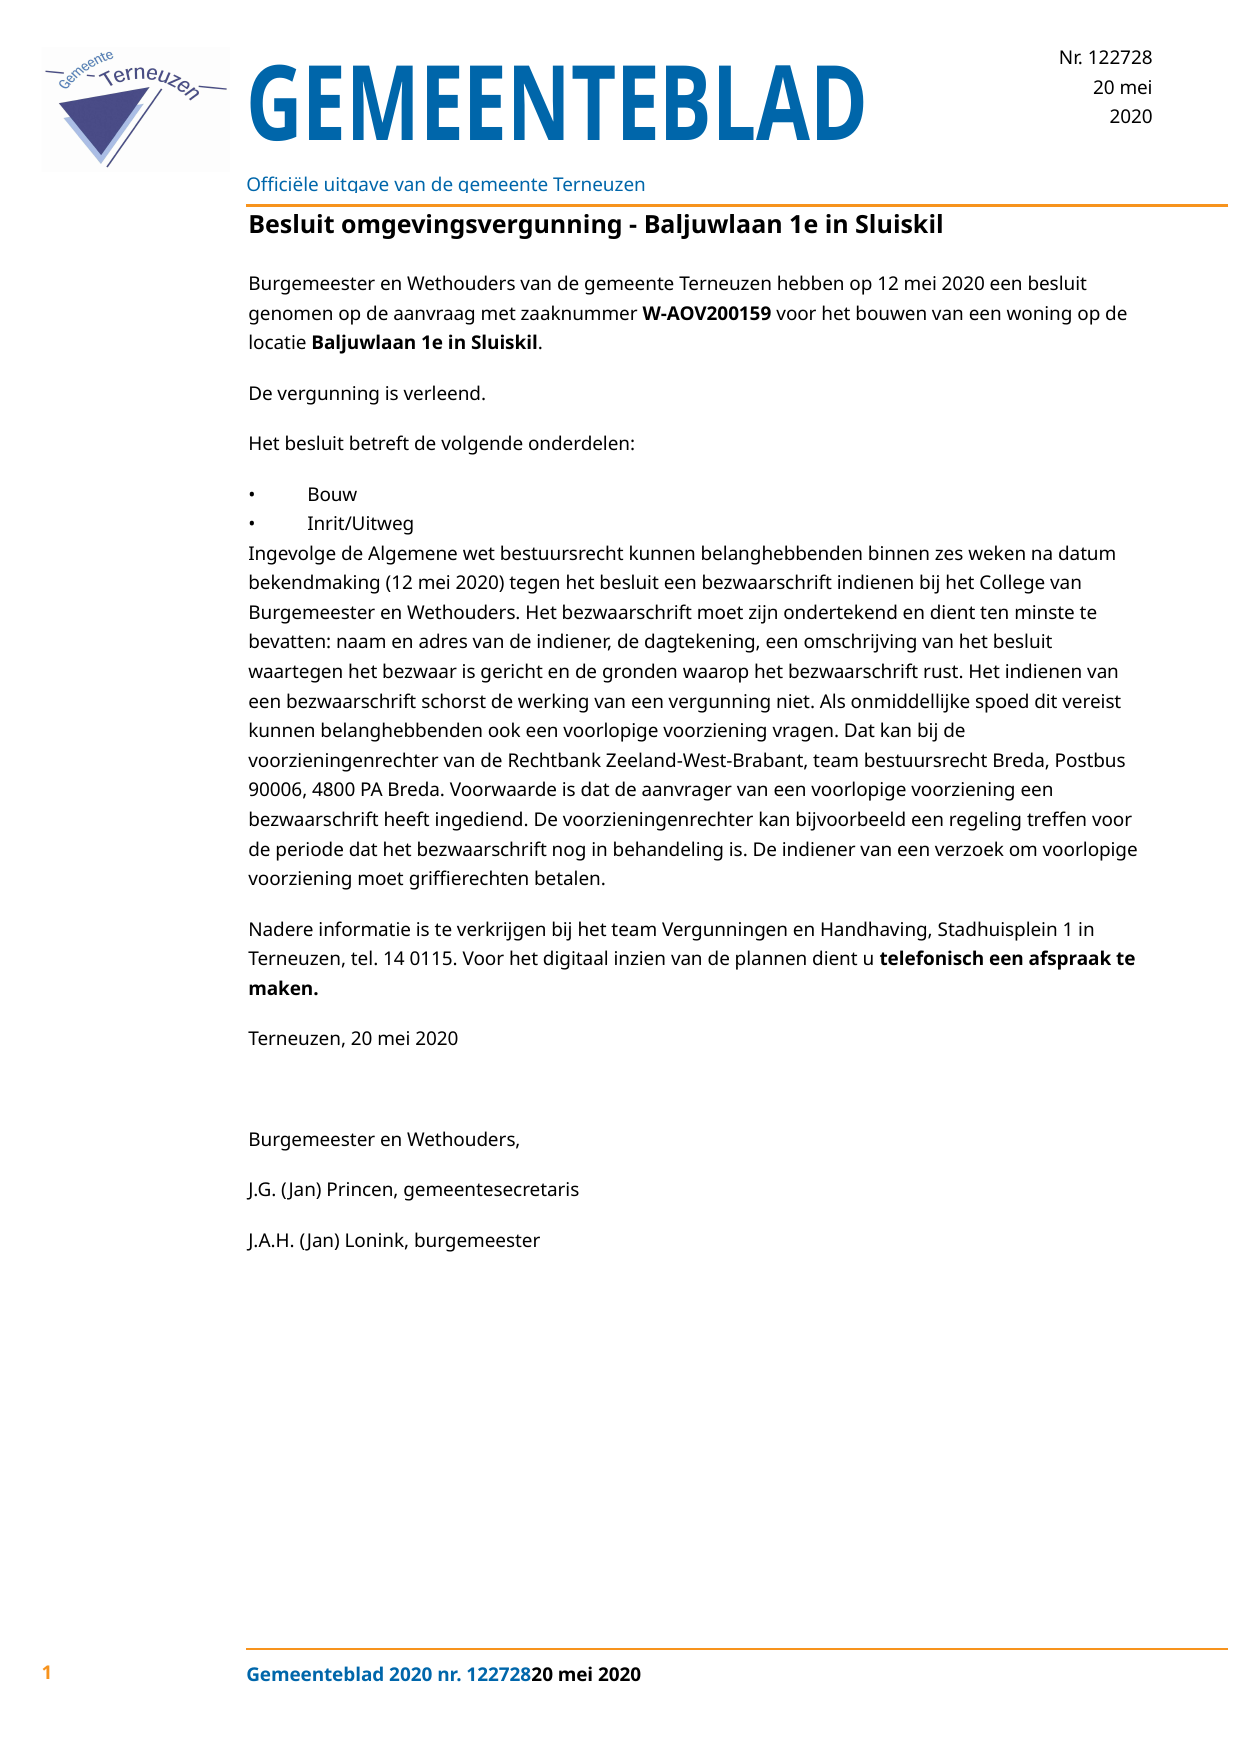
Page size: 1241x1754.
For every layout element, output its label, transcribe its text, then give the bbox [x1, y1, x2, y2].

text J.G. (Jan) Princen, gemeentesecretaris [248, 1177, 1152, 1202]
list Bouw [248, 481, 1152, 506]
text Burgemeester en Wethouders van de gemeente Terneuzen hebben op 12 mei 2020 een besluit genomen op de aanvraag met zaaknummer W-AOV200159 voor het bouwen van een woning op de locatie Baljuwlaan 1e in Sluiskil. [248, 270, 1152, 355]
picture [41, 47, 231, 172]
text Besluit omgevingsvergunning - Baljuwlaan 1e in Sluiskil [248, 207, 1152, 241]
text Nadere informatie is te verkrijgen bij het team Vergunningen en Handhaving, Stadhuisplein 1 in Terneuzen, tel. 14 0115. Voor het digitaal inzien van de plannen dient u telefonisch een afspraak te maken. [248, 916, 1152, 1001]
text De vergunning is verleend. [248, 380, 1152, 406]
list Inrit/Uitweg [248, 510, 1152, 536]
text Het besluit betreft de volgende onderdelen: [248, 430, 1152, 456]
text J.A.H. (Jan) Lonink, burgemeester [248, 1227, 1152, 1253]
text Ingevolge de Algemene wet bestuursrecht kunnen belanghebbenden binnen zes weken na datum bekendmaking (12 mei 2020) tegen het besluit een bezwaarschrift indienen bij het College van Burgemeester en Wethouders. Het bezwaarschrift moet zijn ondertekend en dient ten minste te bevatten: naam en adres van de indiener, de dagtekening, een omschrijving van het besluit waartegen het bezwaar is gericht en de gronden waarop het bezwaarschrift rust. Het indienen van een bezwaarschrift schorst de werking van een vergunning niet. Als onmiddellijke spoed dit vereist kunnen belanghebbenden ook een voorlopige voorziening vragen. Dat kan bij de voorzieningenrechter van de Rechtbank Zeeland-West-Brabant, team bestuursrecht Breda, Postbus 90006, 4800 PA Breda. Voorwaarde is dat de aanvrager van een voorlopige voorziening een bezwaarschrift heeft ingediend. De voorzieningenrechter kan bijvoorbeeld een regeling treffen voor de periode dat het bezwaarschrift nog in behandeling is. De indiener van een verzoek om voorlopige voorziening moet griffierechten betalen. [248, 540, 1152, 891]
text Burgemeester en Wethouders, [248, 1126, 1152, 1152]
text Terneuzen, 20 mei 2020 [248, 1025, 1152, 1051]
